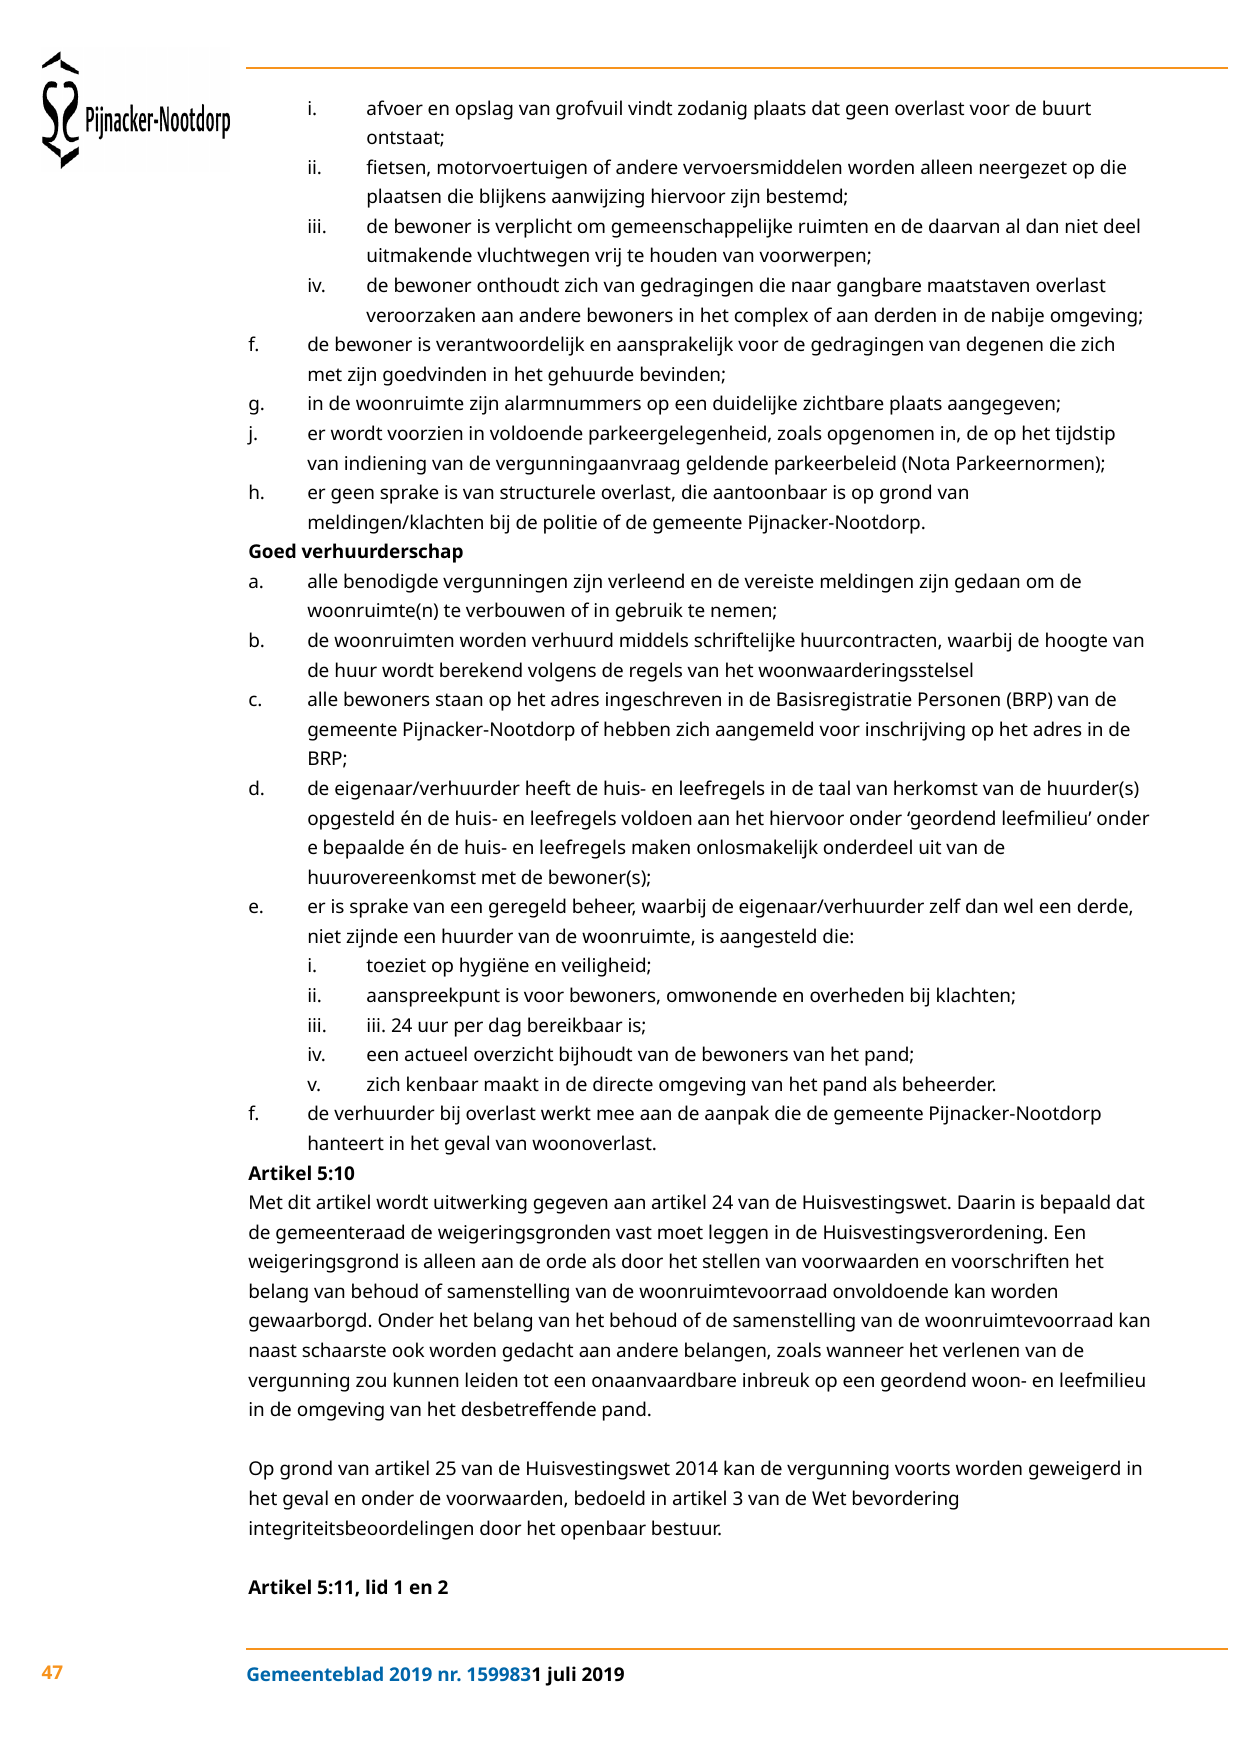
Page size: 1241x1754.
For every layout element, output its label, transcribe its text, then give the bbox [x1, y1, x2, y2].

text Op grond van artikel 25 van de Huisvestingswet 2014 kan de vergunning voorts worden geweigerd in het geval en onder de voorwaarden, bedoeld in artikel 3 van de Wet bevordering integriteitsbeoordelingen door het openbaar bestuur. [248, 1456, 1152, 1541]
text Met dit artikel wordt uitwerking gegeven aan artikel 24 van de Huisvestingswet. Daarin is bepaald dat de gemeenteraad de weigeringsgronden vast moet leggen in de Huisvestingsverordening. Een weigeringsgrond is alleen aan de orde als door het stellen van voorwaarden en voorschriften het belang van behoud of samenstelling van de woonruimtevoorraad onvoldoende kan worden gewaarborgd. Onder het belang van het behoud of de samenstelling van de woonruimtevoorraad kan naast schaarste ook worden gedacht aan andere belangen, zoals wanneer het verlenen van de vergunning zou kunnen leiden tot een onaanvaardbare inbreuk op een geordend woon- en leefmilieu in de omgeving van het desbetreffende pand. [248, 1189, 1152, 1422]
list aanspreekpunt is voor bewoners, omwonende en overheden bij klachten; [307, 982, 1152, 1008]
text Artikel 5:10 [248, 1160, 1152, 1186]
list in de woonruimte zijn alarmnummers op een duidelijke zichtbare plaats aangegeven; [248, 391, 1152, 416]
list afvoer en opslag van grofvuil vindt zodanig plaats dat geen overlast voor de buurt ontstaat; [307, 95, 1152, 150]
list de eigenaar/verhuurder heeft de huis- en leefregels in de taal van herkomst van de huurder(s) opgesteld én de huis- en leefregels voldoen aan het hiervoor onder ‘geordend leefmilieu’ onder e bepaalde én de huis- en leefregels maken onlosmakelijk onderdeel uit van de huurovereenkomst met de bewoner(s); [248, 775, 1152, 890]
list toeziet op hygiëne en veiligheid; [307, 953, 1152, 978]
picture [41, 47, 231, 172]
list de bewoner onthoudt zich van gedragingen die naar gangbare maatstaven overlast veroorzaken aan andere bewoners in het complex of aan derden in de nabije omgeving; [307, 272, 1152, 328]
list er wordt voorzien in voldoende parkeergelegenheid, zoals opgenomen in, de op het tijdstip van indiening van de vergunningaanvraag geldende parkeerbeleid (Nota Parkeernormen); [248, 420, 1152, 476]
list zich kenbaar maakt in de directe omgeving van het pand als beheerder. [307, 1071, 1152, 1097]
list de bewoner is verantwoordelijk en aansprakelijk voor de gedragingen van degenen die zich met zijn goedvinden in het gehuurde bevinden; [248, 331, 1152, 387]
list de bewoner is verplicht om gemeenschappelijke ruimten en de daarvan al dan niet deel uitmakende vluchtwegen vrij te houden van voorwerpen; [307, 213, 1152, 268]
list fietsen, motorvoertuigen of andere vervoersmiddelen worden alleen neergezet op die plaatsen die blijkens aanwijzing hiervoor zijn bestemd; [307, 154, 1152, 209]
text Artikel 5:11, lid 1 en 2 [248, 1574, 1152, 1600]
text Goed verhuurderschap [248, 538, 1152, 564]
list alle benodigde vergunningen zijn verleend en de vereiste meldingen zijn gedaan om de woonruimte(n) te verbouwen of in gebruik te nemen; [248, 568, 1152, 623]
list de woonruimten worden verhuurd middels schriftelijke huurcontracten, waarbij de hoogte van de huur wordt berekend volgens de regels van het woonwaarderingsstelsel [248, 627, 1152, 683]
list er geen sprake is van structurele overlast, die aantoonbaar is op grond van meldingen/klachten bij de politie of de gemeente Pijnacker-Nootdorp. [248, 479, 1152, 535]
list er is sprake van een geregeld beheer, waarbij de eigenaar/verhuurder zelf dan wel een derde, niet zijnde een huurder van de woonruimte, is aangesteld die: [248, 893, 1152, 949]
list iii. 24 uur per dag bereikbaar is; [307, 1012, 1152, 1038]
list alle bewoners staan op het adres ingeschreven in de Basisregistratie Personen (BRP) van de gemeente Pijnacker-Nootdorp of hebben zich aangemeld voor inschrijving op het adres in de BRP; [248, 686, 1152, 771]
list de verhuurder bij overlast werkt mee aan de aanpak die de gemeente Pijnacker-Nootdorp hanteert in het geval van woonoverlast. [248, 1101, 1152, 1156]
list een actueel overzicht bijhoudt van de bewoners van het pand; [307, 1041, 1152, 1067]
